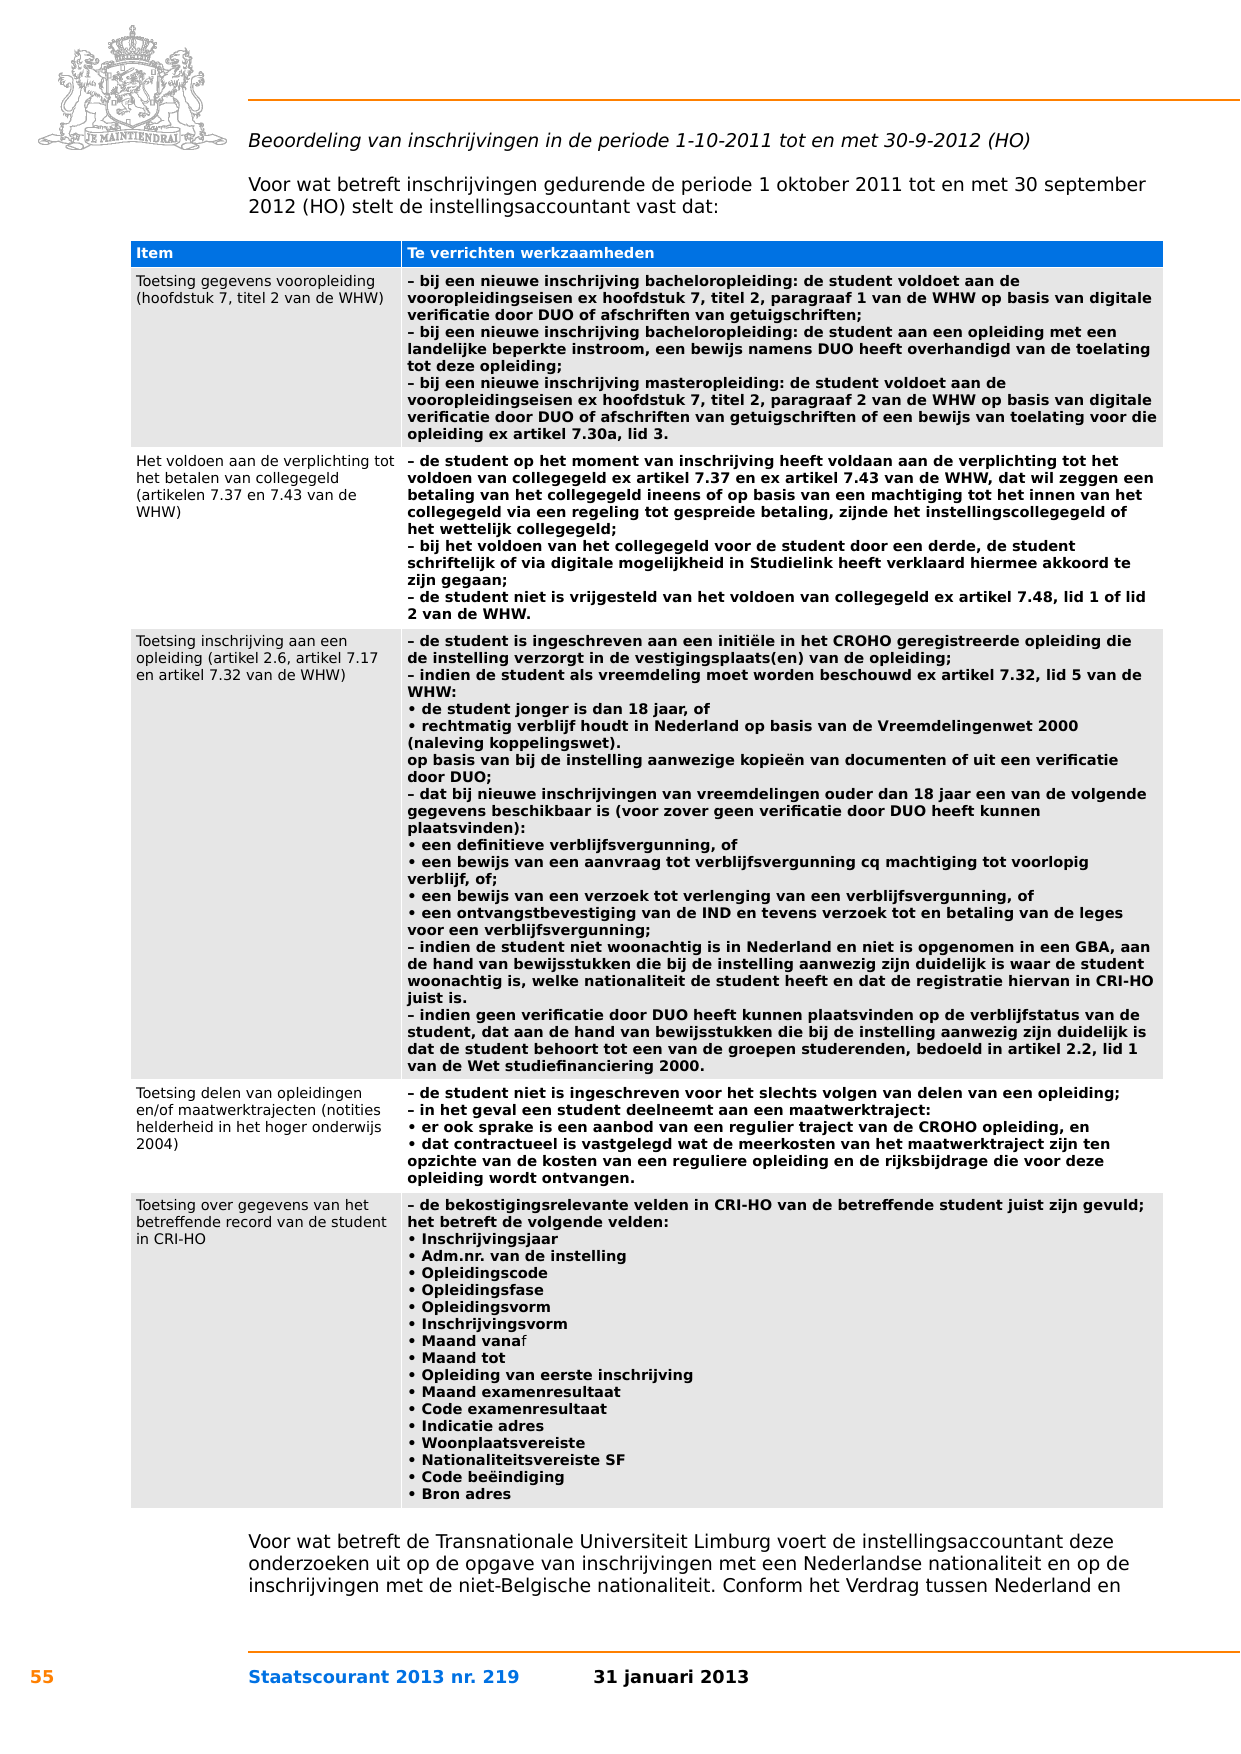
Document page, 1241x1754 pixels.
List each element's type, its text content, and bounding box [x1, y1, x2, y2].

table_header Te verrichten werkzaamheden [402, 241, 1163, 267]
table_cell Toetsing inschrijving aan een opleiding (artikel 2.6, artikel 7.17 en artikel 7.32 van de WHW) [131, 629, 401, 1079]
subtitle Beoordeling van inschrijvingen in de periode 1-10-2011 tot en met 30-9-2012 (HO) [248, 130, 1163, 152]
table_cell – de student op het moment van inschrijving heeft voldaan aan de verplichting tot het voldoen van collegegeld ex artikel 7.37 en ex artikel 7.43 van de WHW, dat wil zeggen een betaling van het collegegeld ineens of op basis van een machtiging tot het innen van het collegegeld via een regeling tot gespreide betaling, zijnde het instellingscollegegeld of het wettelijk collegegeld; – bij het voldoen van het collegegeld voor de student door een derde, de student schriftelijk of via digitale mogelijkheid in Studielink heeft verklaard hiermee akkoord te zijn gegaan; – de student niet is vrijgesteld van het voldoen van collegegeld ex artikel 7.48, lid 1 of lid 2 van de WHW. [402, 448, 1163, 627]
table_cell Het voldoen aan de verplichting tot het betalen van collegegeld (artikelen 7.37 en 7.43 van de WHW) [131, 448, 401, 627]
table_header Item [131, 241, 401, 267]
table_cell Toetsing gegevens vooropleiding (hoofdstuk 7, titel 2 van de WHW) [131, 268, 401, 447]
table_cell Toetsing delen van opleidingen en/of maatwerktrajecten (notities helderheid in het hoger onderwijs 2004) [131, 1080, 401, 1192]
text Voor wat betreft inschrijvingen gedurende de periode 1 oktober 2011 tot en met 30 september 2012 (HO) stelt de instellingsaccountant vast dat: [248, 174, 1163, 218]
table_cell – de bekostigingsrelevante velden in CRI-HO van de betreffende student juist zijn gevuld; het betreft de volgende velden: • Inschrijvingsjaar • Adm.nr. van de instelling • Opleidingscode • Opleidingsfase • Opleidingsvorm • Inschrijvingsvorm • Maand vanaf • Maand tot • Opleiding van eerste inschrijving • Maand examenresultaat • Code examenresultaat • Indicatie adres • Woonplaatsvereiste • Nationaliteitsvereiste SF • Code beëindiging • Bron adres [402, 1193, 1163, 1508]
picture [38, 25, 227, 150]
text Voor wat betreft de Transnationale Universiteit Limburg voert de instellingsaccountant deze onderzoeken uit op de opgave van inschrijvingen met een Nederlandse nationaliteit en op de inschrijvingen met de niet-Belgische nationaliteit. Conform het Verdrag tussen Nederland en [248, 1531, 1163, 1596]
table_cell – de student niet is ingeschreven voor het slechts volgen van delen van een opleiding; – in het geval een student deelneemt aan een maatwerktraject: • er ook sprake is een aanbod van een regulier traject van de CROHO opleiding, en • dat contractueel is vastgelegd wat de meerkosten van het maatwerktraject zijn ten opzichte van de kosten van een reguliere opleiding en de rijksbijdrage die voor deze opleiding wordt ontvangen. [402, 1080, 1163, 1192]
table_cell Toetsing over gegevens van het betreffende record van de student in CRI-HO [131, 1193, 401, 1508]
table_cell – de student is ingeschreven aan een initiële in het CROHO geregistreerde opleiding die de instelling verzorgt in de vestigingsplaats(en) van de opleiding; – indien de student als vreemdeling moet worden beschouwd ex artikel 7.32, lid 5 van de WHW: • de student jonger is dan 18 jaar, of • rechtmatig verblijf houdt in Nederland op basis van de Vreemdelingenwet 2000 (naleving koppelingswet). op basis van bij de instelling aanwezige kopieën van documenten of uit een verificatie door DUO; – dat bij nieuwe inschrijvingen van vreemdelingen ouder dan 18 jaar een van de volgende gegevens beschikbaar is (voor zover geen verificatie door DUO heeft kunnen plaatsvinden): • een definitieve verblijfsvergunning, of • een bewijs van een aanvraag tot verblijfsvergunning cq machtiging tot voorlopig verblijf, of; • een bewijs van een verzoek tot verlenging van een verblijfsvergunning, of • een ontvangstbevestiging van de IND en tevens verzoek tot en betaling van de leges voor een verblijfsvergunning; – indien de student niet woonachtig is in Nederland en niet is opgenomen in een GBA, aan de hand van bewijsstukken die bij de instelling aanwezig zijn duidelijk is waar de student woonachtig is, welke nationaliteit de student heeft en dat de registratie hiervan in CRI-HO juist is. – indien geen verificatie door DUO heeft kunnen plaatsvinden op de verblijfstatus van de student, dat aan de hand van bewijsstukken die bij de instelling aanwezig zijn duidelijk is dat de student behoort tot een van de groepen studerenden, bedoeld in artikel 2.2, lid 1 van de Wet studiefinanciering 2000. [402, 629, 1163, 1079]
table_cell – bij een nieuwe inschrijving bacheloropleiding: de student voldoet aan de vooropleidingseisen ex hoofdstuk 7, titel 2, paragraaf 1 van de WHW op basis van digitale verificatie door DUO of afschriften van getuigschriften; – bij een nieuwe inschrijving bacheloropleiding: de student aan een opleiding met een landelijke beperkte instroom, een bewijs namens DUO heeft overhandigd van de toelating tot deze opleiding; – bij een nieuwe inschrijving masteropleiding: de student voldoet aan de vooropleidingseisen ex hoofdstuk 7, titel 2, paragraaf 2 van de WHW op basis van digitale verificatie door DUO of afschriften van getuigschriften of een bewijs van toelating voor die opleiding ex artikel 7.30a, lid 3. [402, 268, 1163, 447]
